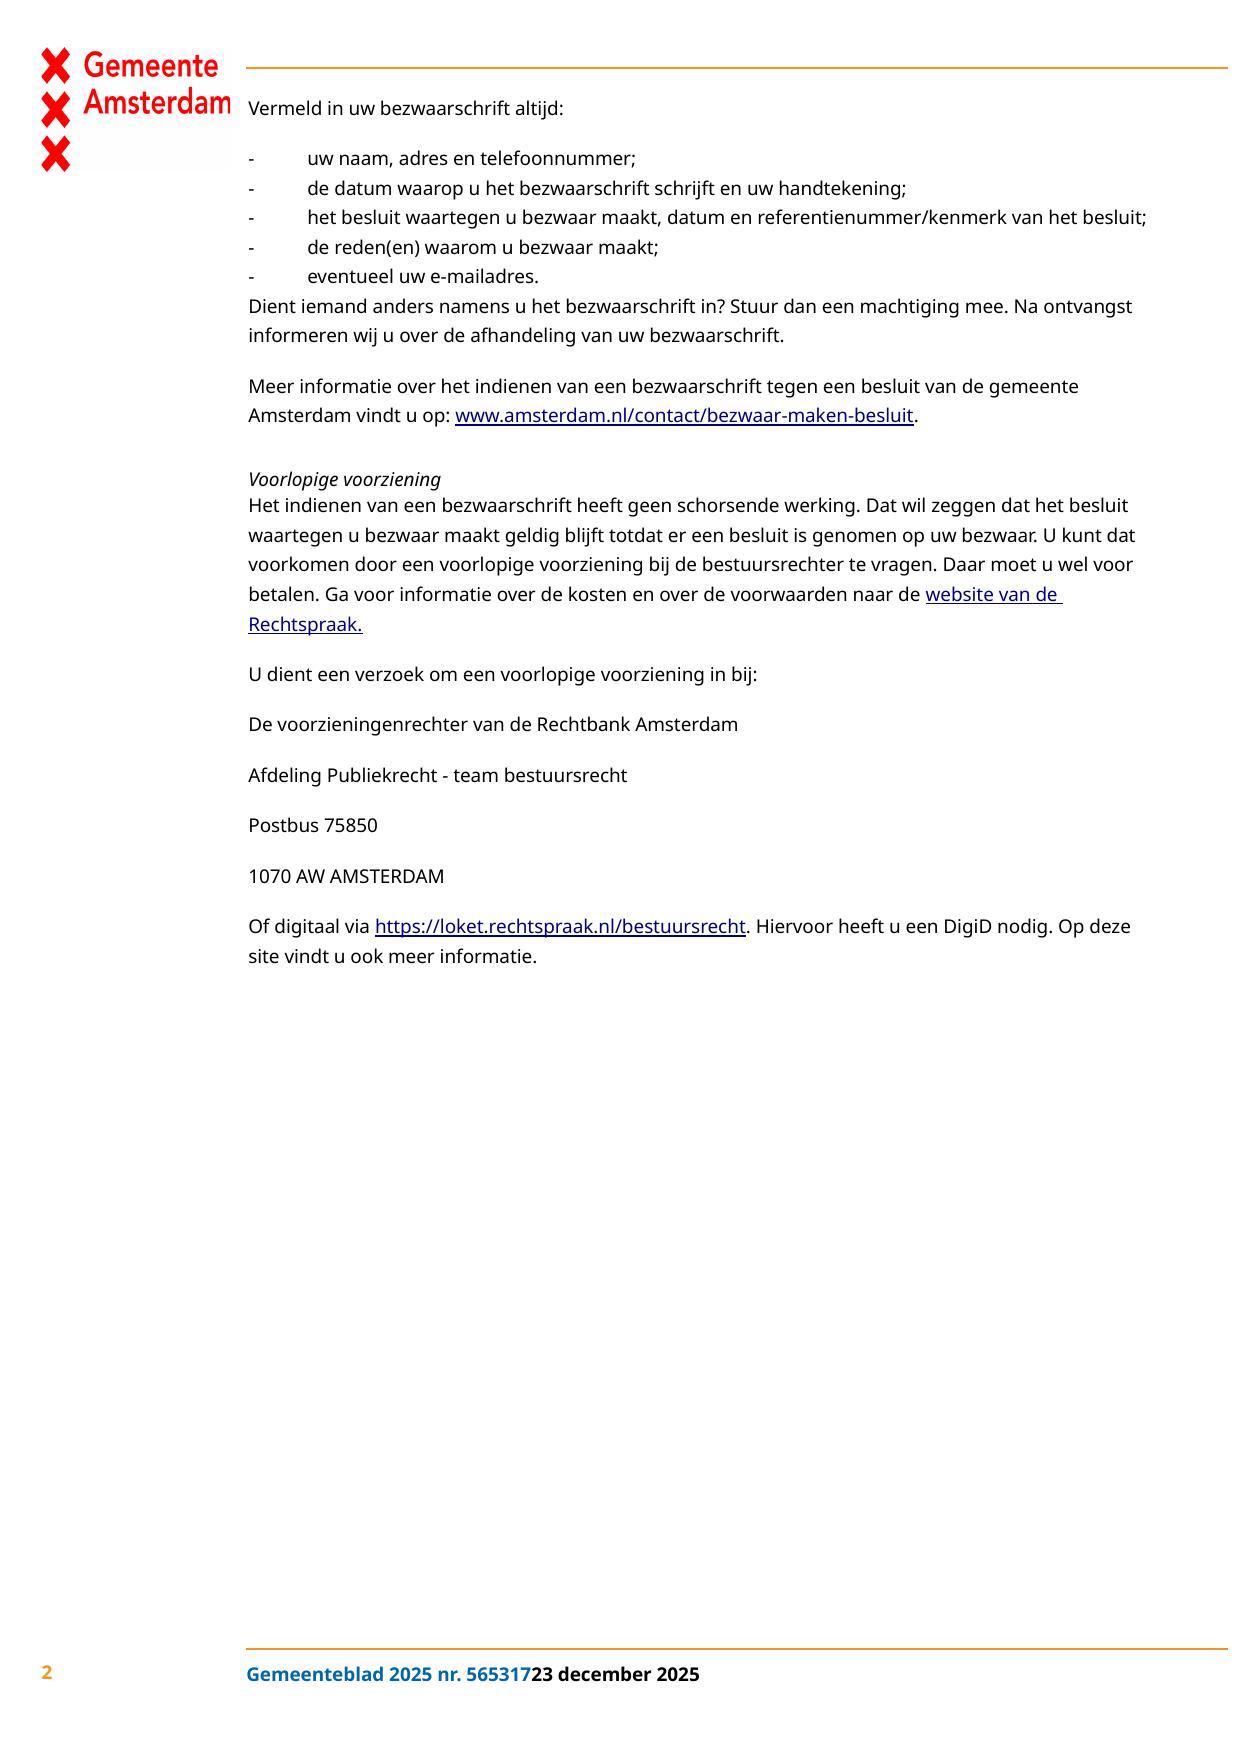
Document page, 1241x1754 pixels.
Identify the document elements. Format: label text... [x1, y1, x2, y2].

text Meer informatie over het indienen van een bezwaarschrift tegen een besluit van de gemeente Amsterdam vindt u op: www.amsterdam.nl/contact/bezwaar-maken-besluit. [248, 373, 1152, 428]
picture [41, 47, 231, 172]
list eventueel uw e-mailadres. [248, 263, 1152, 289]
text De voorzieningenrechter van de Rechtbank Amsterdam [248, 712, 1152, 737]
text Postbus 75850 [248, 812, 1152, 838]
text 1070 AW AMSTERDAM [248, 863, 1152, 888]
text Voorlopige voorziening [248, 467, 1152, 492]
text Vermeld in uw bezwaarschrift altijd: [248, 95, 1152, 121]
list de datum waarop u het bezwaarschrift schrijft en uw handtekening; [248, 175, 1152, 201]
text Afdeling Publiekrecht - team bestuursrecht [248, 762, 1152, 788]
list de reden(en) waarom u bezwaar maakt; [248, 234, 1152, 260]
text U dient een verzoek om een voorlopige voorziening in bij: [248, 661, 1152, 687]
text Het indienen van een bezwaarschrift heeft geen schorsende werking. Dat wil zeggen dat het besluit waartegen u bezwaar maakt geldig blijft totdat er een besluit is genomen op uw bezwaar. U kunt dat voorkomen door een voorlopige voorziening bij de bestuursrechter te vragen. Daar moet u wel voor betalen. Ga voor informatie over de kosten en over de voorwaarden naar de website van de Rechtspraak. [248, 492, 1152, 636]
text Dient iemand anders namens u het bezwaarschrift in? Stuur dan een machtiging mee. Na ontvangst informeren wij u over de afhandeling van uw bezwaarschrift. [248, 293, 1152, 348]
text Of digitaal via https://loket.rechtspraak.nl/bestuursrecht. Hiervoor heeft u een DigiD nodig. Op deze site vindt u ook meer informatie. [248, 913, 1152, 968]
list uw naam, adres en telefoonnummer; [248, 145, 1152, 171]
list het besluit waartegen u bezwaar maakt, datum en referentienummer/kenmerk van het besluit; [248, 204, 1152, 230]
